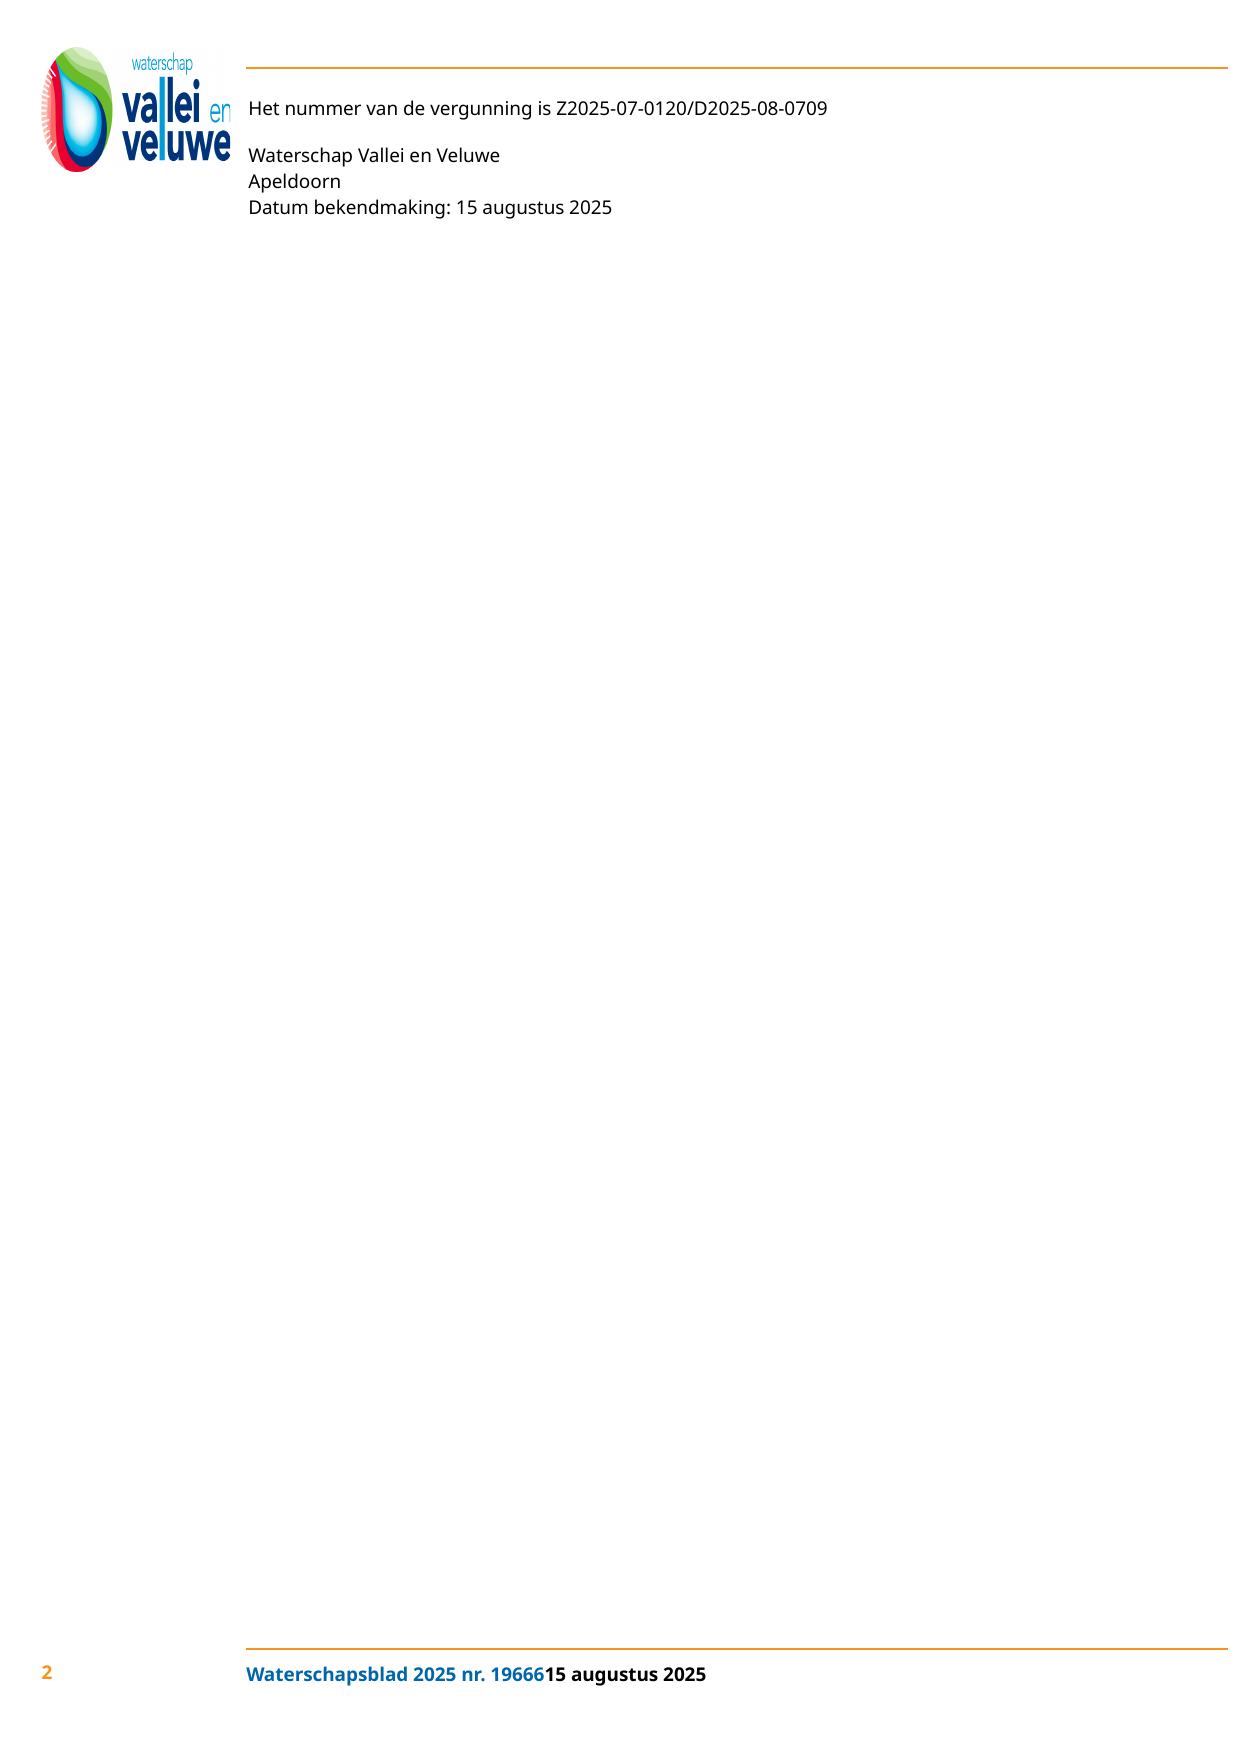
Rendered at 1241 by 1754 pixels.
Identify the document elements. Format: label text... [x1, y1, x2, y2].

text Datum bekendmaking: 15 augustus 2025 [248, 194, 1152, 220]
picture [41, 47, 231, 172]
text Waterschap Vallei en Veluwe [248, 143, 1152, 168]
text Apeldoorn [248, 168, 1152, 194]
text Het nummer van de vergunning is Z2025-07-0120/D2025-08-0709 [248, 95, 1152, 121]
